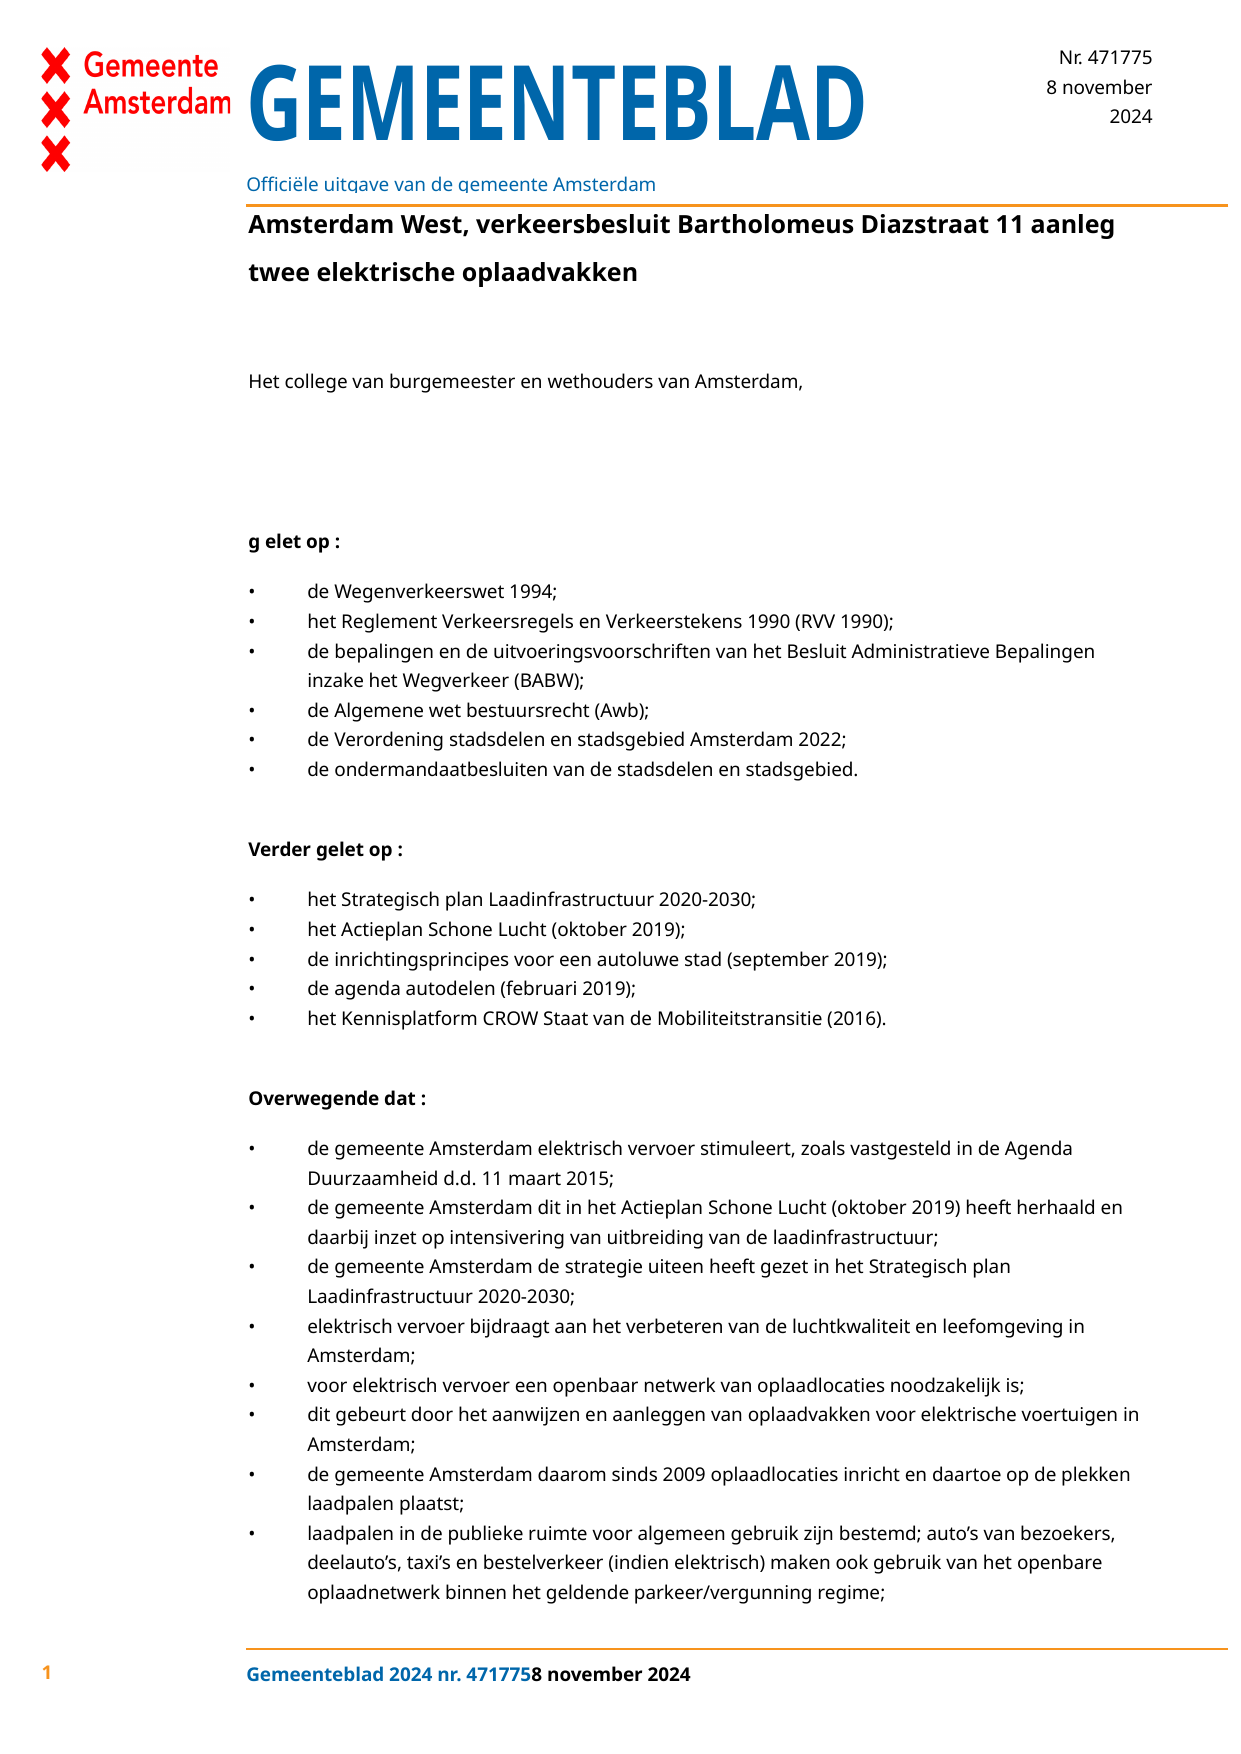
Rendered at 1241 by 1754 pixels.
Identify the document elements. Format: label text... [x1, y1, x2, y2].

list de Verordening stadsdelen en stadsgebied Amsterdam 2022; [248, 727, 1152, 752]
list het Actieplan Schone Lucht (oktober 2019); [248, 916, 1152, 942]
list de Algemene wet bestuursrecht (Awb); [248, 697, 1152, 723]
text Overwegende dat : [248, 1085, 1152, 1111]
text Verder gelet op : [248, 836, 1152, 862]
list de Wegenverkeerswet 1994; [248, 579, 1152, 604]
list de gemeente Amsterdam elektrisch vervoer stimuleert, zoals vastgesteld in de Agenda Duurzaamheid d.d. 11 maart 2015; [248, 1135, 1152, 1191]
list de bepalingen en de uitvoeringsvoorschriften van het Besluit Administratieve Bepalingen inzake het Wegverkeer (BABW); [248, 638, 1152, 693]
list het Strategisch plan Laadinfrastructuur 2020-2030; [248, 887, 1152, 912]
list de gemeente Amsterdam dit in het Actieplan Schone Lucht (oktober 2019) heeft herhaald en daarbij inzet op intensivering van uitbreiding van de laadinfrastructuur; [248, 1194, 1152, 1250]
picture [41, 47, 231, 172]
text Amsterdam West, verkeersbesluit Bartholomeus Diazstraat 11 aanleg twee elektrische oplaadvakken [248, 207, 1152, 288]
list laadpalen in de publieke ruimte voor algemeen gebruik zijn bestemd; auto’s van bezoekers, deelauto’s, taxi’s en bestelverkeer (indien elektrisch) maken ook gebruik van het openbare oplaadnetwerk binnen het geldende parkeer/vergunning regime; [248, 1520, 1152, 1605]
list het Kennisplatform CROW Staat van de Mobiliteitstransitie (2016). [248, 1005, 1152, 1031]
text g elet op : [248, 528, 1152, 554]
list de inrichtingsprincipes voor een autoluwe stad (september 2019); [248, 946, 1152, 971]
list de agenda autodelen (februari 2019); [248, 975, 1152, 1001]
list de gemeente Amsterdam daarom sinds 2009 oplaadlocaties inricht en daartoe op de plekken laadpalen plaatst; [248, 1461, 1152, 1516]
list de ondermandaatbesluiten van de stadsdelen en stadsgebied. [248, 756, 1152, 782]
list voor elektrisch vervoer een openbaar netwerk van oplaadlocaties noodzakelijk is; [248, 1372, 1152, 1398]
list dit gebeurt door het aanwijzen en aanleggen van oplaadvakken voor elektrische voertuigen in Amsterdam; [248, 1402, 1152, 1457]
list elektrisch vervoer bijdraagt aan het verbeteren van de luchtkwaliteit en leefomgeving in Amsterdam; [248, 1313, 1152, 1368]
text Het college van burgemeester en wethouders van Amsterdam, [248, 368, 1152, 394]
list het Reglement Verkeersregels en Verkeerstekens 1990 (RVV 1990); [248, 608, 1152, 634]
list de gemeente Amsterdam de strategie uiteen heeft gezet in het Strategisch plan Laadinfrastructuur 2020-2030; [248, 1254, 1152, 1309]
